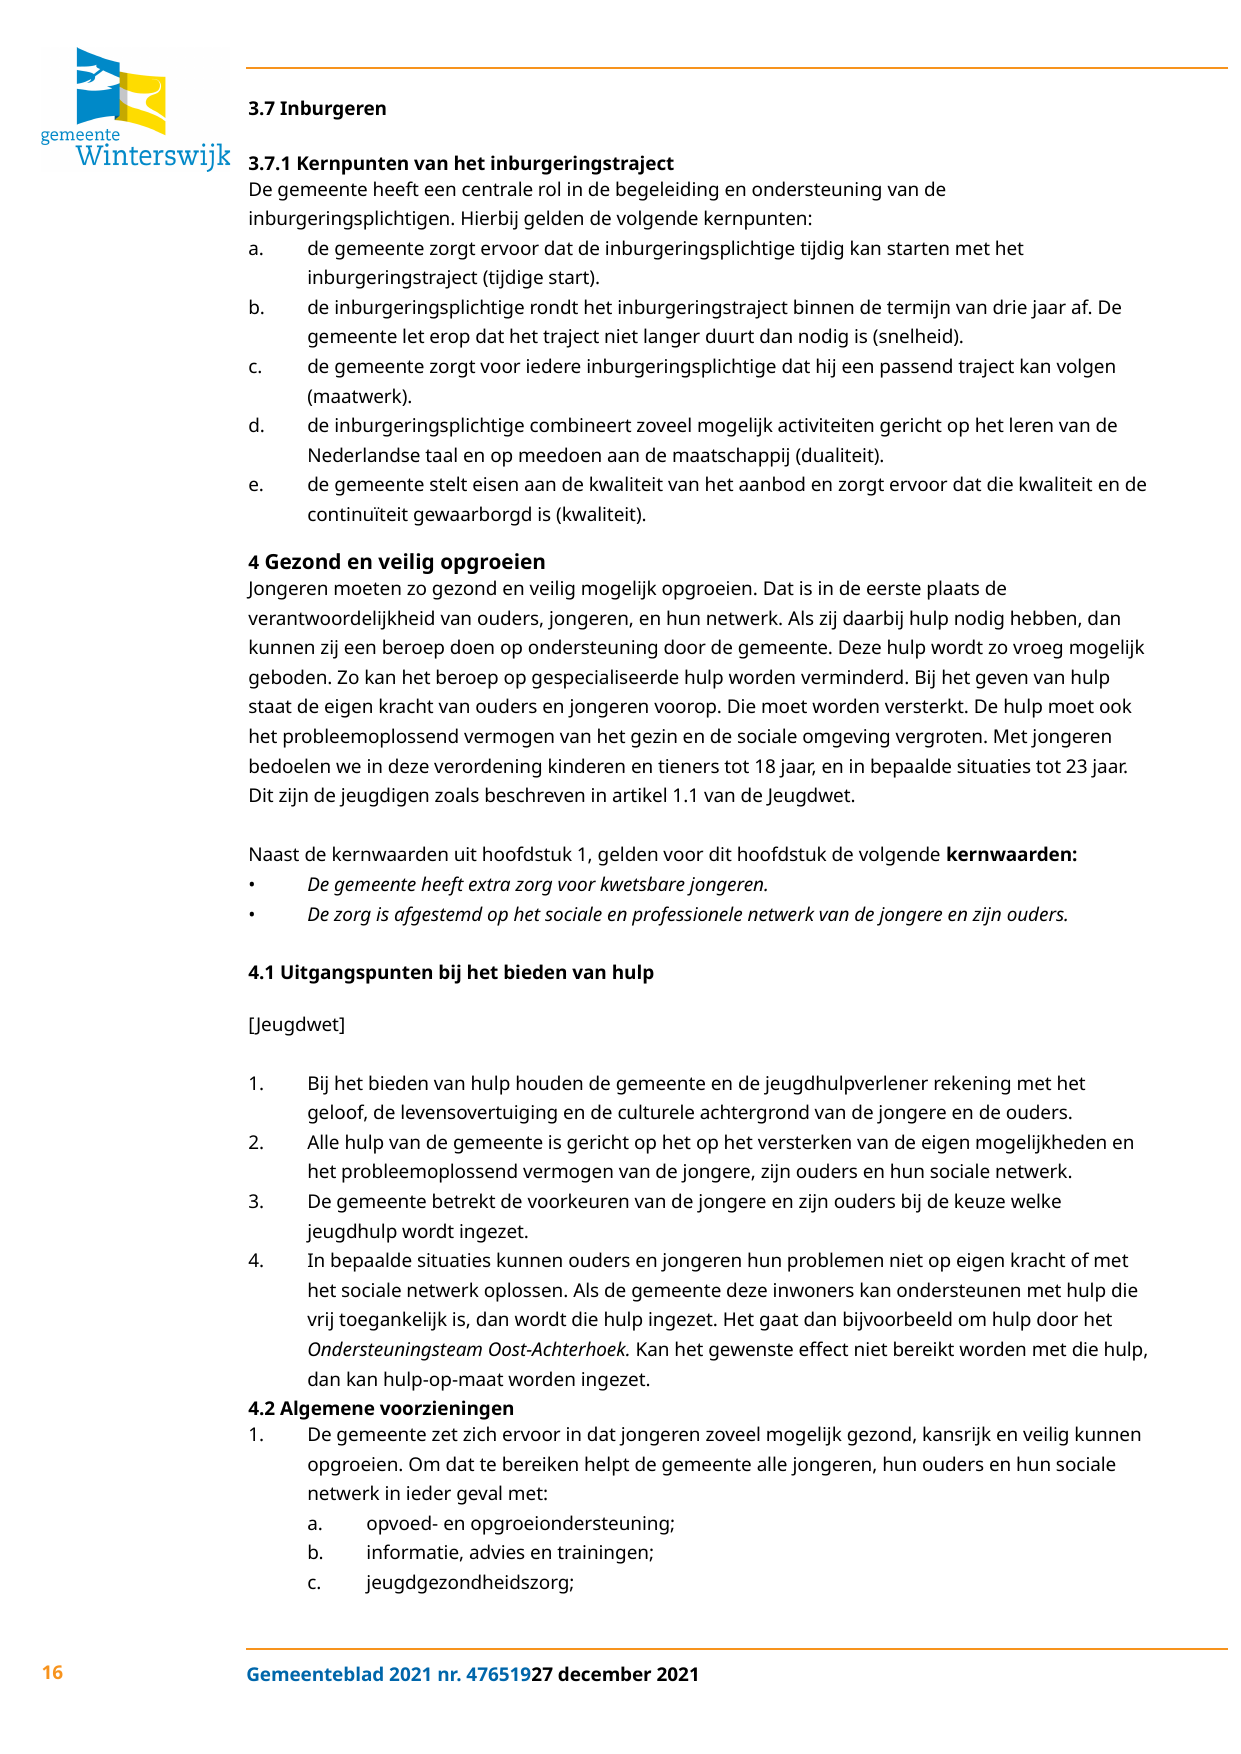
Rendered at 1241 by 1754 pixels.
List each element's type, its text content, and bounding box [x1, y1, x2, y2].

list In bepaalde situaties kunnen ouders en jongeren hun problemen niet op eigen kracht of met het sociale netwerk oplossen. Als de gemeente deze inwoners kan ondersteunen met hulp die vrij toegankelijk is, dan wordt die hulp ingezet. Het gaat dan bijvoorbeeld om hulp door het Ondersteuningsteam Oost-Achterhoek. Kan het gewenste effect niet bereikt worden met die hulp, dan kan hulp-op-maat worden ingezet. [248, 1247, 1152, 1392]
list De gemeente zet zich ervoor in dat jongeren zoveel mogelijk gezond, kansrijk en veilig kunnen opgroeien. Om dat te bereiken helpt de gemeente alle jongeren, hun ouders en hun sociale netwerk in ieder geval met: [248, 1421, 1152, 1506]
text 3.7 Inburgeren [248, 95, 1152, 121]
text 4.1 Uitgangspunten bij het bieden van hulp [248, 959, 1152, 985]
list de gemeente zorgt voor iedere inburgeringsplichtige dat hij een passend traject kan volgen (maatwerk). [248, 353, 1152, 409]
list informatie, advies en trainingen; [307, 1539, 1152, 1565]
text De gemeente heeft een centrale rol in de begeleiding en ondersteuning van de inburgeringsplichtigen. Hierbij gelden de volgende kernpunten: [248, 176, 1152, 231]
list de inburgeringsplichtige rondt het inburgeringstraject binnen de termijn van drie jaar af. De gemeente let erop dat het traject niet langer duurt dan nodig is (snelheid). [248, 294, 1152, 349]
list Bij het bieden van hulp houden de gemeente en de jeugdhulpverlener rekening met het geloof, de levensovertuiging en de culturele achtergrond van de jongere en de ouders. [248, 1070, 1152, 1125]
list de gemeente stelt eisen aan de kwaliteit van het aanbod en zorgt ervoor dat die kwaliteit en de continuïteit gewaarborgd is (kwaliteit). [248, 472, 1152, 527]
list De gemeente betrekt de voorkeuren van de jongere en zijn ouders bij de keuze welke jeugdhulp wordt ingezet. [248, 1188, 1152, 1244]
list de gemeente zorgt ervoor dat de inburgeringsplichtige tijdig kan starten met het inburgeringstraject (tijdige start). [248, 235, 1152, 290]
picture [225, 153, 231, 162]
list jeugdgezondheidszorg; [307, 1569, 1152, 1595]
text 4 Gezond en veilig opgroeien [248, 547, 1152, 575]
list Alle hulp van de gemeente is gericht op het op het versterken van de eigen mogelijkheden en het probleemoplossend vermogen van de jongere, zijn ouders en hun sociale netwerk. [248, 1129, 1152, 1184]
text 3.7.1 Kernpunten van het inburgeringstraject [248, 150, 1152, 176]
table_header Naast de kernwaarden uit hoofdstuk 1, gelden voor dit hoofdstuk de volgende kernwaarden: De gemeente heeft extra zorg voor kwetsbare jongeren. De zorg is afgestemd op het sociale en professionele netwerk van de jongere en zijn ouders. [248, 842, 1152, 927]
text 4.2 Algemene voorzieningen [248, 1395, 1152, 1421]
list de inburgeringsplichtige combineert zoveel mogelijk activiteiten gericht op het leren van de Nederlandse taal en op meedoen aan de maatschappij (dualiteit). [248, 412, 1152, 468]
text [Jeugdwet] [248, 1011, 1152, 1037]
text Jongeren moeten zo gezond en veilig mogelijk opgroeien. Dat is in de eerste plaats de verantwoordelijkheid van ouders, jongeren, en hun netwerk. Als zij daarbij hulp nodig hebben, dan kunnen zij een beroep doen op ondersteuning door de gemeente. Deze hulp wordt zo vroeg mogelijk geboden. Zo kan het beroep op gespecialiseerde hulp worden verminderd. Bij het geven van hulp staat de eigen kracht van ouders en jongeren voorop. Die moet worden versterkt. De hulp moet ook het probleemoplossend vermogen van het gezin en de sociale omgeving vergroten. Met jongeren bedoelen we in deze verordening kinderen en tieners tot 18 jaar, en in bepaalde situaties tot 23 jaar. Dit zijn de jeugdigen zoals beschreven in artikel 1.1 van de Jeugdwet. [248, 575, 1152, 808]
list opvoed- en opgroeiondersteuning; [307, 1510, 1152, 1536]
picture [41, 47, 231, 172]
